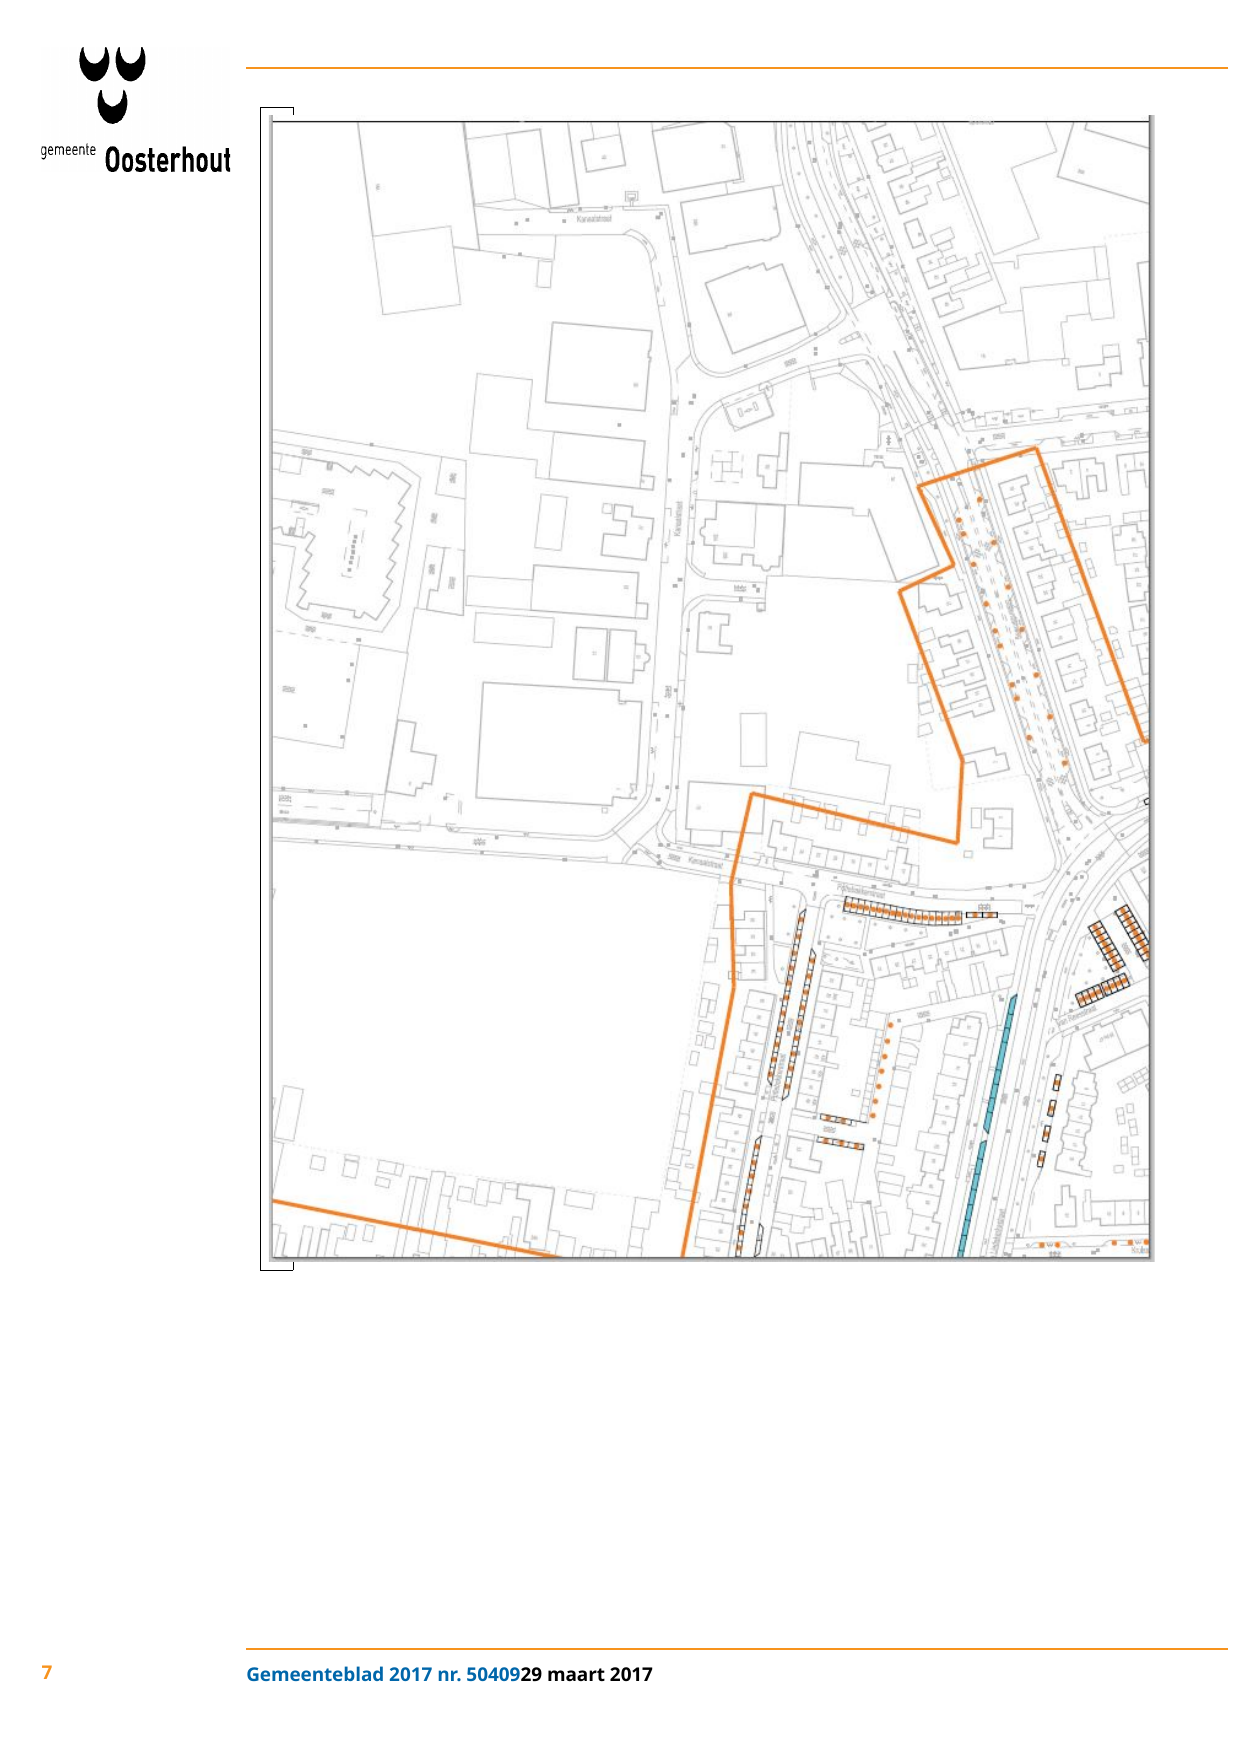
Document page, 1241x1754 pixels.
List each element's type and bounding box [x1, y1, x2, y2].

picture [268, 115, 1155, 1262]
picture [41, 47, 231, 172]
